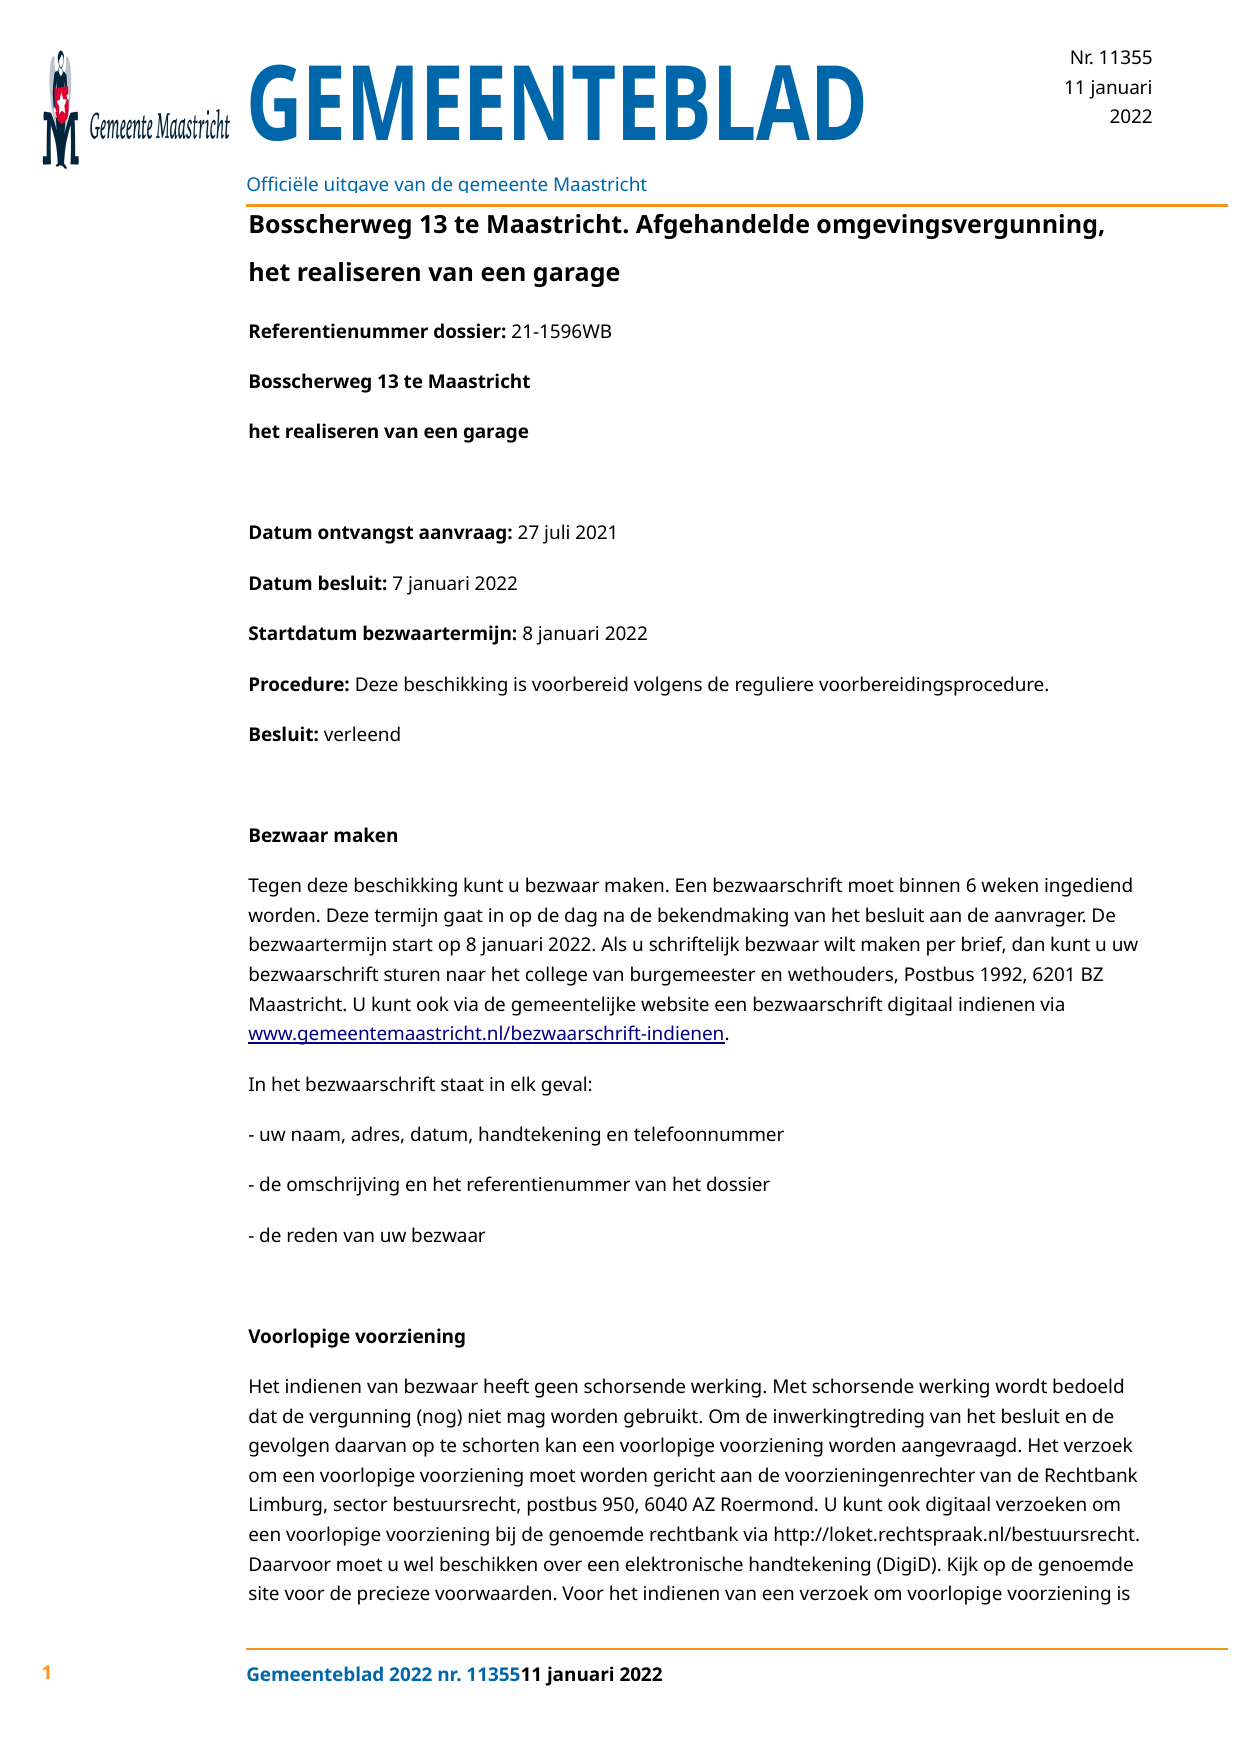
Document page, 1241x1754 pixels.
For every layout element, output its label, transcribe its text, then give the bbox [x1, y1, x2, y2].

text Tegen deze beschikking kunt u bezwaar maken. Een bezwaarschrift moet binnen 6 weken ingediend worden. Deze termijn gaat in op de dag na de bekendmaking van het besluit aan de aanvrager. De bezwaartermijn start op 8 januari 2022. Als u schriftelijk bezwaar wilt maken per brief, dan kunt u uw bezwaarschrift sturen naar het college van burgemeester en wethouders, Postbus 1992, 6201 BZ Maastricht. U kunt ook via de gemeentelijke website een bezwaarschrift digitaal indienen via www.gemeentemaastricht.nl/bezwaarschrift-indienen. [248, 872, 1152, 1046]
text Startdatum bezwaartermijn: 8 januari 2022 [248, 620, 1152, 646]
text Datum ontvangst aanvraag: 27 juli 2021 [248, 519, 1152, 545]
text Bosscherweg 13 te Maastricht [248, 368, 1152, 394]
text - de omschrijving en het referentienummer van het dossier [248, 1172, 1152, 1197]
text Referentienummer dossier: 21-1596WB [248, 318, 1152, 344]
text Bosscherweg 13 te Maastricht. Afgehandelde omgevingsvergunning, het realiseren van een garage [248, 207, 1152, 288]
text Het indienen van bezwaar heeft geen schorsende werking. Met schorsende werking wordt bedoeld dat de vergunning (nog) niet mag worden gebruikt. Om de inwerkingtreding van het besluit en de gevolgen daarvan op te schorten kan een voorlopige voorziening worden aangevraagd. Het verzoek om een voorlopige voorziening moet worden gericht aan de voorzieningenrechter van de Rechtbank Limburg, sector bestuursrecht, postbus 950, 6040 AZ Roermond. U kunt ook digitaal verzoeken om een voorlopige voorziening bij de genoemde rechtbank via http://loket.rechtspraak.nl/bestuursrecht. Daarvoor moet u wel beschikken over een elektronische handtekening (DigiD). Kijk op de genoemde site voor de precieze voorwaarden. Voor het indienen van een verzoek om voorlopige voorziening is [248, 1373, 1152, 1606]
text Besluit: verleend [248, 721, 1152, 747]
text Voorlopige voorziening [248, 1323, 1152, 1349]
text In het bezwaarschrift staat in elk geval: [248, 1071, 1152, 1097]
picture [41, 47, 231, 172]
text het realiseren van een garage [248, 419, 1152, 444]
text - uw naam, adres, datum, handtekening en telefoonnummer [248, 1121, 1152, 1147]
text Procedure: Deze beschikking is voorbereid volgens de reguliere voorbereidingsprocedure. [248, 671, 1152, 697]
text Datum besluit: 7 januari 2022 [248, 570, 1152, 596]
text Bezwaar maken [248, 822, 1152, 848]
text - de reden van uw bezwaar [248, 1222, 1152, 1248]
